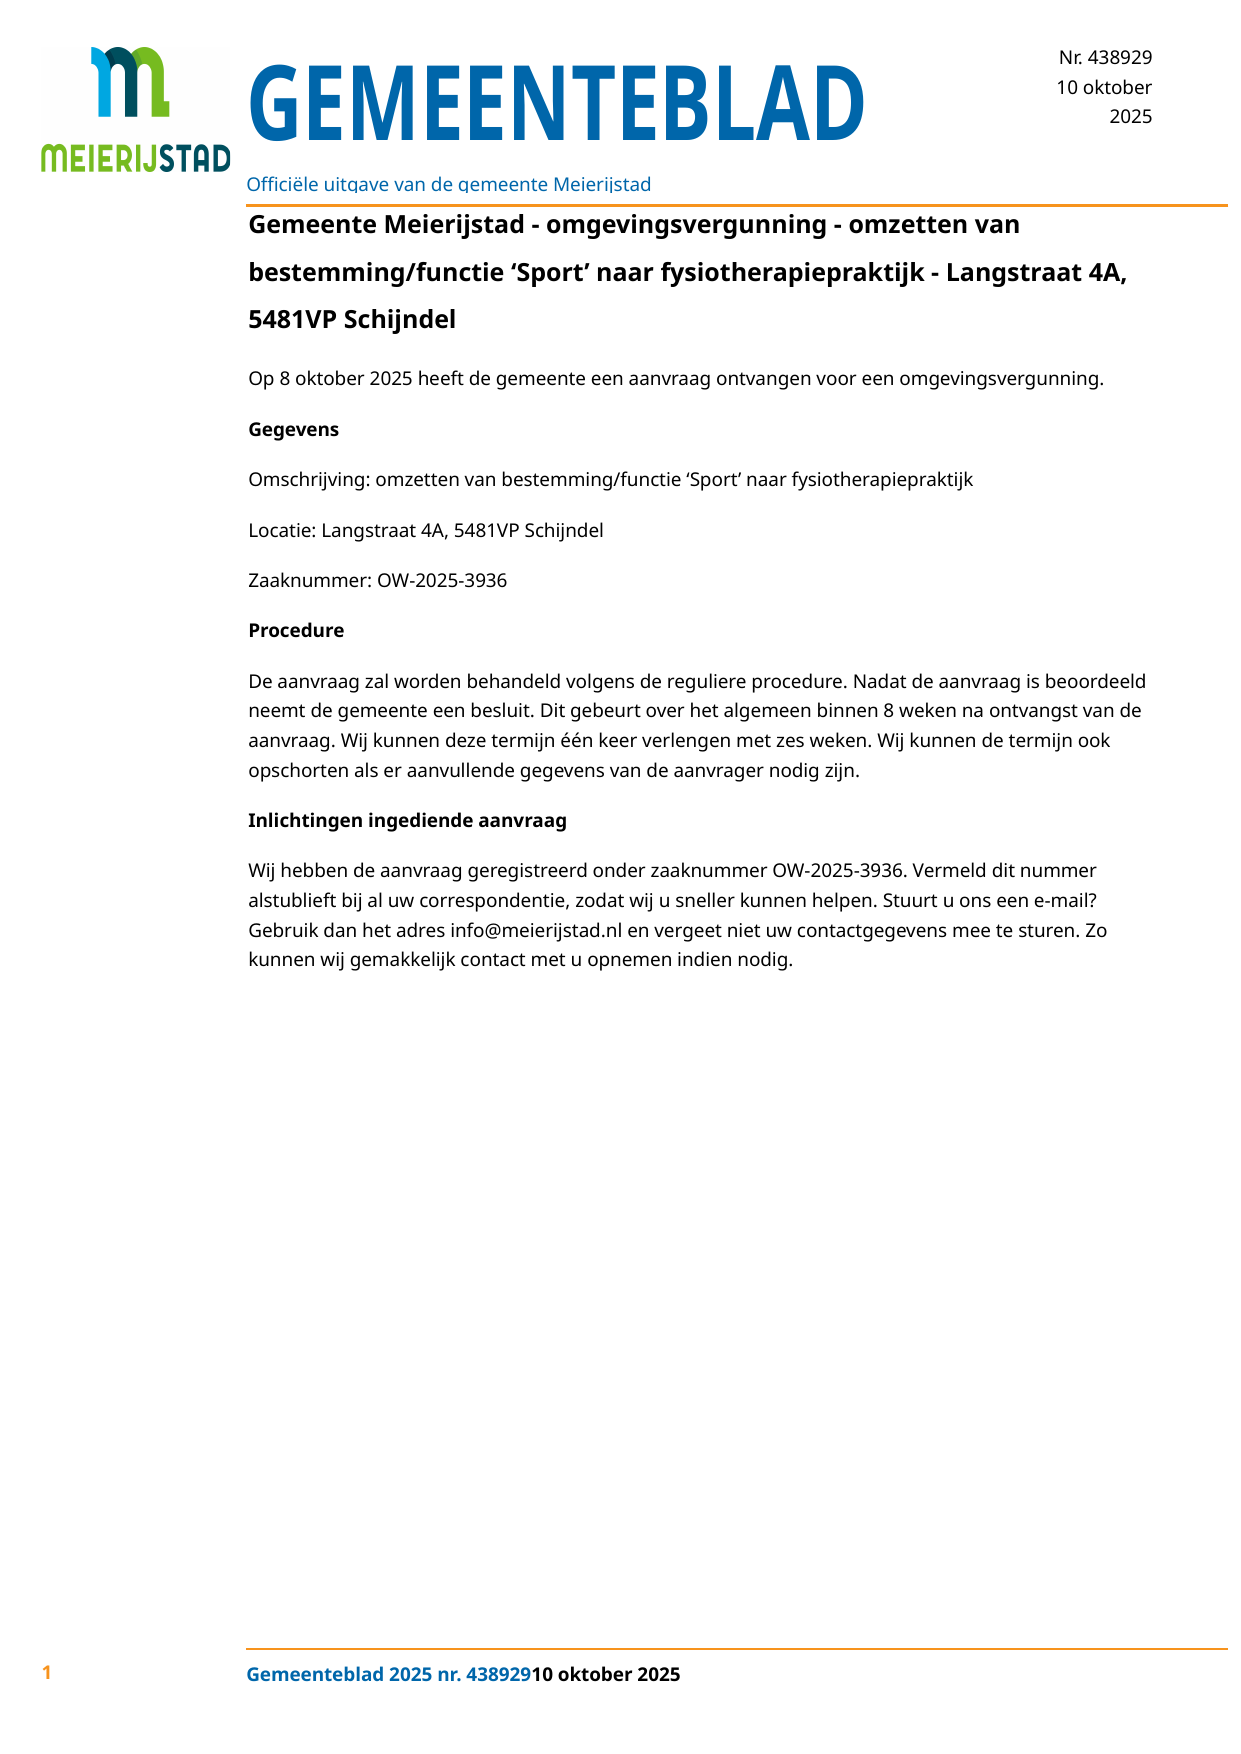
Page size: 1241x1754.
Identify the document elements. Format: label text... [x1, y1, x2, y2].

text Inlichtingen ingediende aanvraag [248, 807, 1152, 833]
text Locatie: Langstraat 4A, 5481VP Schijndel [248, 517, 1152, 542]
text Op 8 oktober 2025 heeft de gemeente een aanvraag ontvangen voor een omgevingsvergunning. [248, 366, 1152, 391]
text Gemeente Meierijstad - omgevingsvergunning - omzetten van bestemming/functie ‘Sport’ naar fysiotherapiepraktijk - Langstraat 4A, 5481VP Schijndel [248, 207, 1152, 336]
text Gegevens [248, 416, 1152, 442]
text Wij hebben de aanvraag geregistreerd onder zaaknummer OW-2025-3936. Vermeld dit nummer alstublieft bij al uw correspondentie, zodat wij u sneller kunnen helpen. Stuurt u ons een e-mail? Gebruik dan het adres info@meierijstad.nl en vergeet niet uw contactgegevens mee te sturen. Zo kunnen wij gemakkelijk contact met u opnemen indien nodig. [248, 858, 1152, 972]
text De aanvraag zal worden behandeld volgens de reguliere procedure. Nadat de aanvraag is beoordeeld neemt de gemeente een besluit. Dit gebeurt over het algemeen binnen 8 weken na ontvangst van de aanvraag. Wij kunnen deze termijn één keer verlengen met zes weken. Wij kunnen de termijn ook opschorten als er aanvullende gegevens van de aanvrager nodig zijn. [248, 668, 1152, 782]
text Zaaknummer: OW-2025-3936 [248, 567, 1152, 593]
text Procedure [248, 618, 1152, 643]
text Omschrijving: omzetten van bestemming/functie ‘Sport’ naar fysiotherapiepraktijk [248, 466, 1152, 492]
picture [41, 47, 231, 172]
